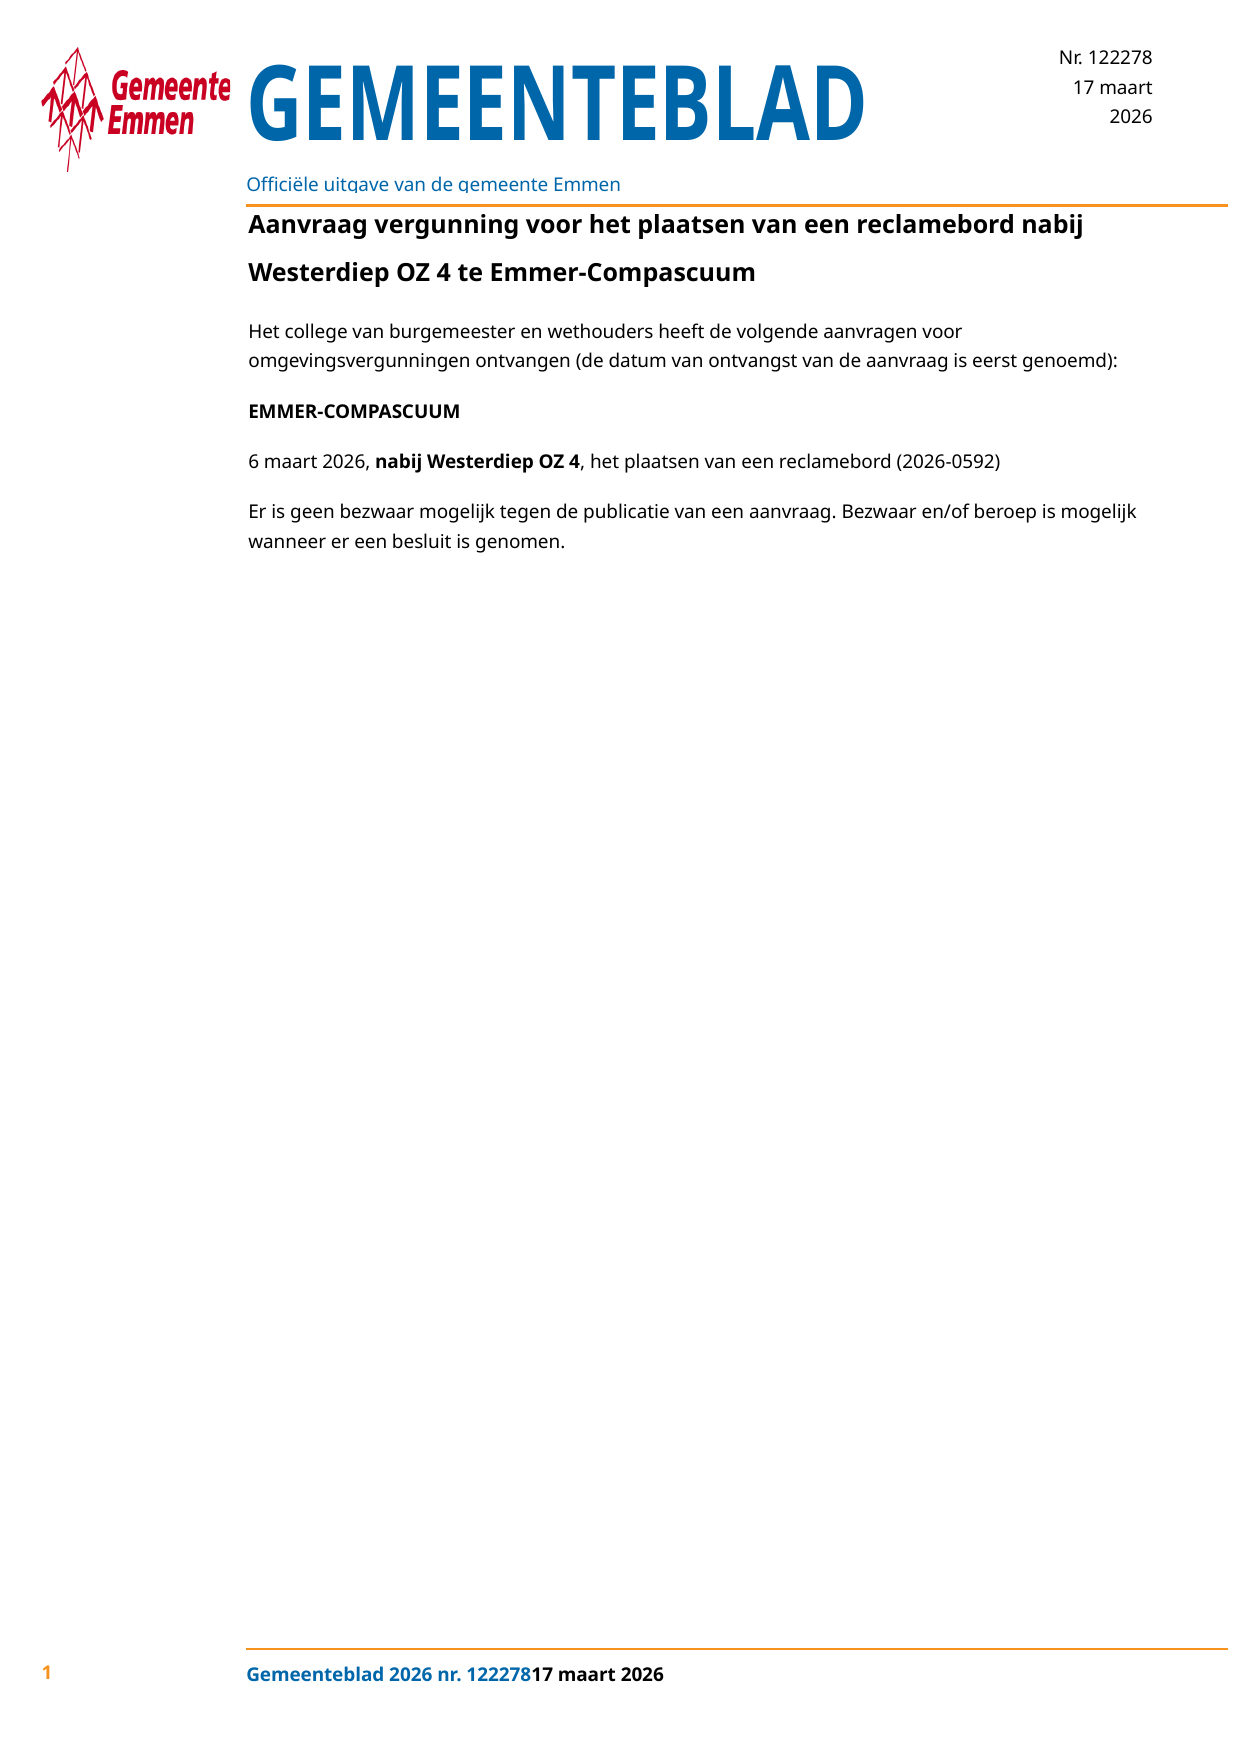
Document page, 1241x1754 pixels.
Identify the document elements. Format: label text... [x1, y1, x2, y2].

text Aanvraag vergunning voor het plaatsen van een reclamebord nabij Westerdiep OZ 4 te Emmer-Compascuum [248, 207, 1152, 288]
text Het college van burgemeester en wethouders heeft de volgende aanvragen voor omgevingsvergunningen ontvangen (de datum van ontvangst van de aanvraag is eerst genoemd): [248, 318, 1152, 373]
picture [41, 47, 231, 172]
text EMMER-COMPASCUUM [248, 398, 1152, 424]
text Er is geen bezwaar mogelijk tegen de publicatie van een aanvraag. Bezwaar en/of beroep is mogelijk wanneer er een besluit is genomen. [248, 499, 1152, 554]
text 6 maart 2026, nabij Westerdiep OZ 4, het plaatsen van een reclamebord (2026-0592) [248, 448, 1152, 474]
